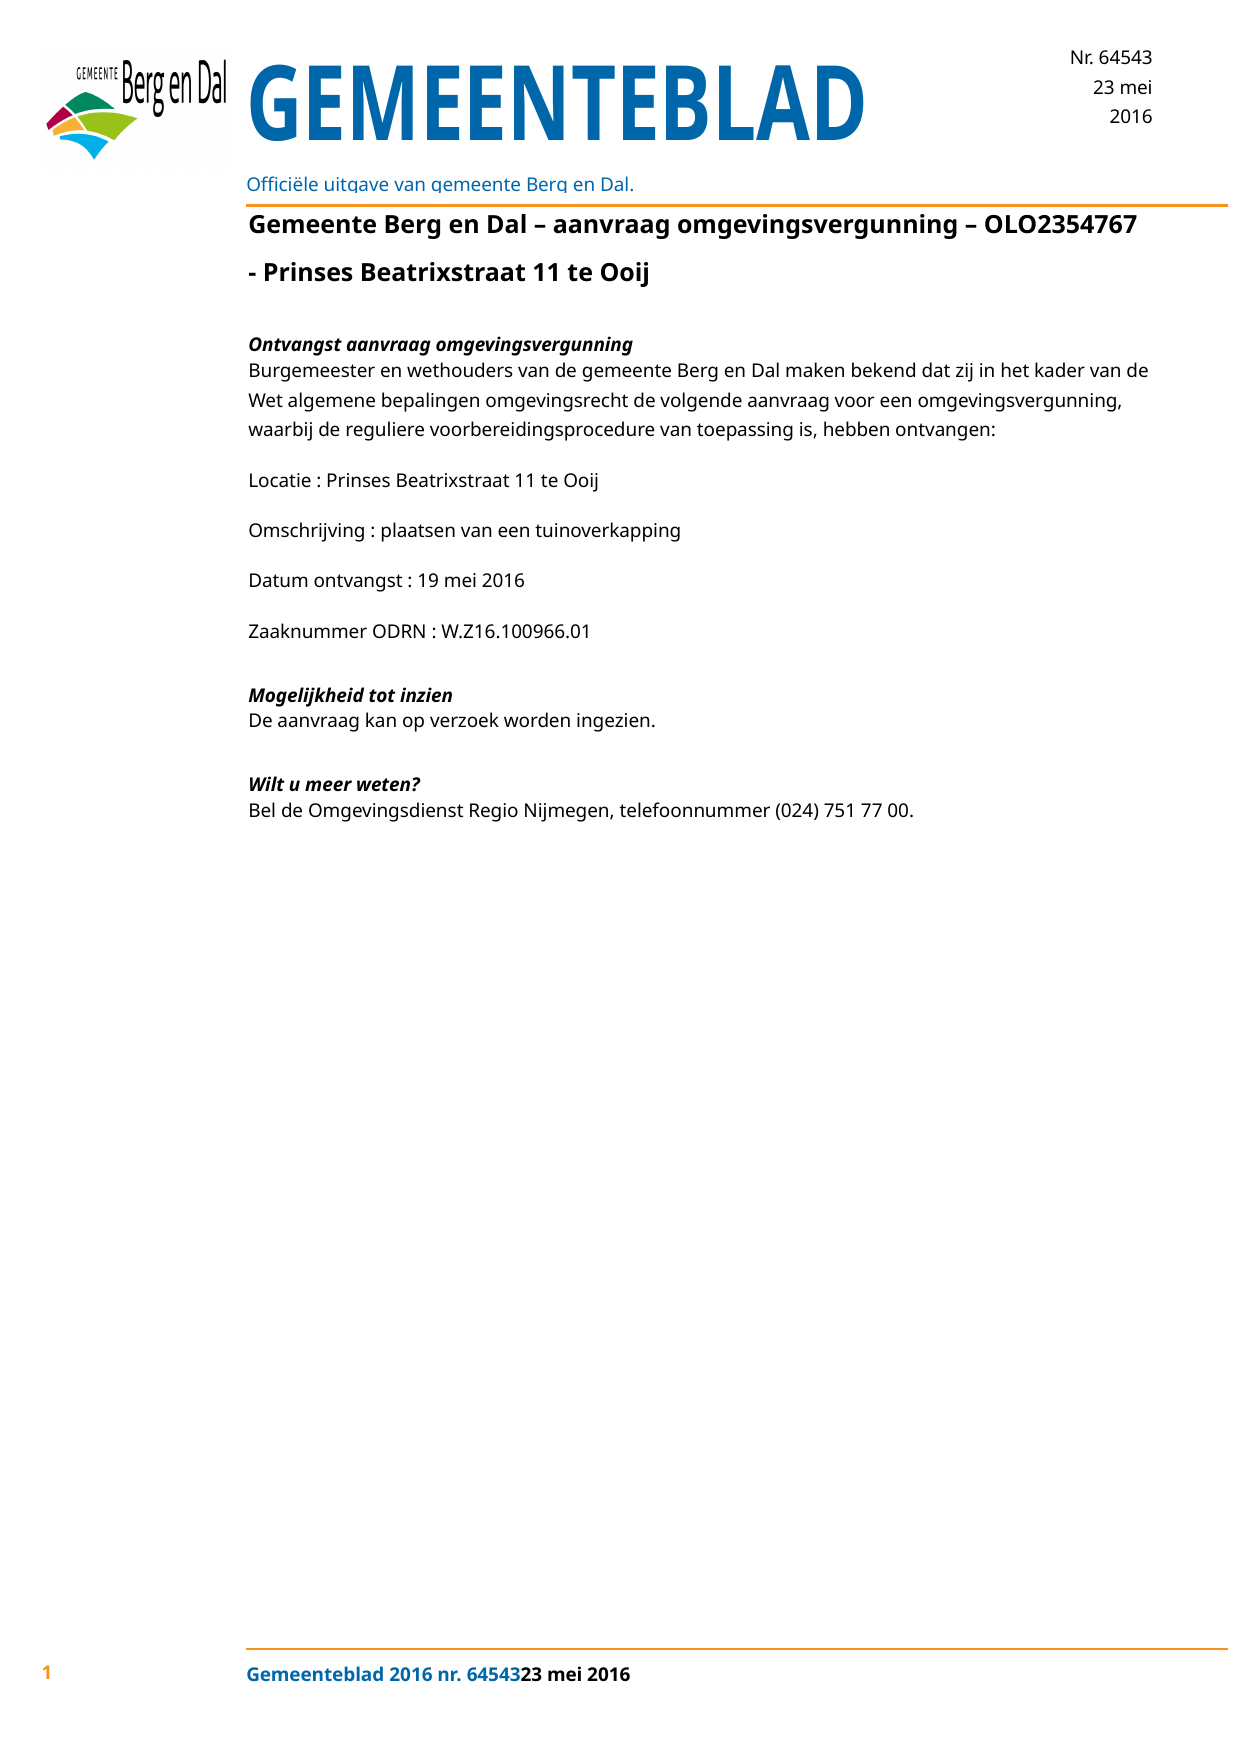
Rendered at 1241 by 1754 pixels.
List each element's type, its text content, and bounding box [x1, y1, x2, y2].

text Wilt u meer weten? [248, 772, 1152, 797]
text De aanvraag kan op verzoek worden ingezien. [248, 708, 1152, 733]
text Burgemeester en wethouders van de gemeente Berg en Dal maken bekend dat zij in het kader van de Wet algemene bepalingen omgevingsrecht de volgende aanvraag voor een omgevingsvergunning, waarbij de reguliere voorbereidingsprocedure van toepassing is, hebben ontvangen: [248, 357, 1152, 442]
text Mogelijkheid tot inzien [248, 682, 1152, 708]
text Omschrijving : plaatsen van een tuinoverkapping [248, 517, 1152, 543]
picture [41, 47, 231, 172]
text Datum ontvangst : 19 mei 2016 [248, 568, 1152, 593]
text Bel de Omgevingsdienst Regio Nijmegen, telefoonnummer (024) 751 77 00. [248, 797, 1152, 823]
text Locatie : Prinses Beatrixstraat 11 te Ooij [248, 467, 1152, 492]
text Zaaknummer ODRN : W.Z16.100966.01 [248, 618, 1152, 644]
text Gemeente Berg en Dal – aanvraag omgevingsvergunning – OLO2354767 - Prinses Beatrixstraat 11 te Ooij [248, 207, 1152, 288]
text Ontvangst aanvraag omgevingsvergunning [248, 331, 1152, 357]
